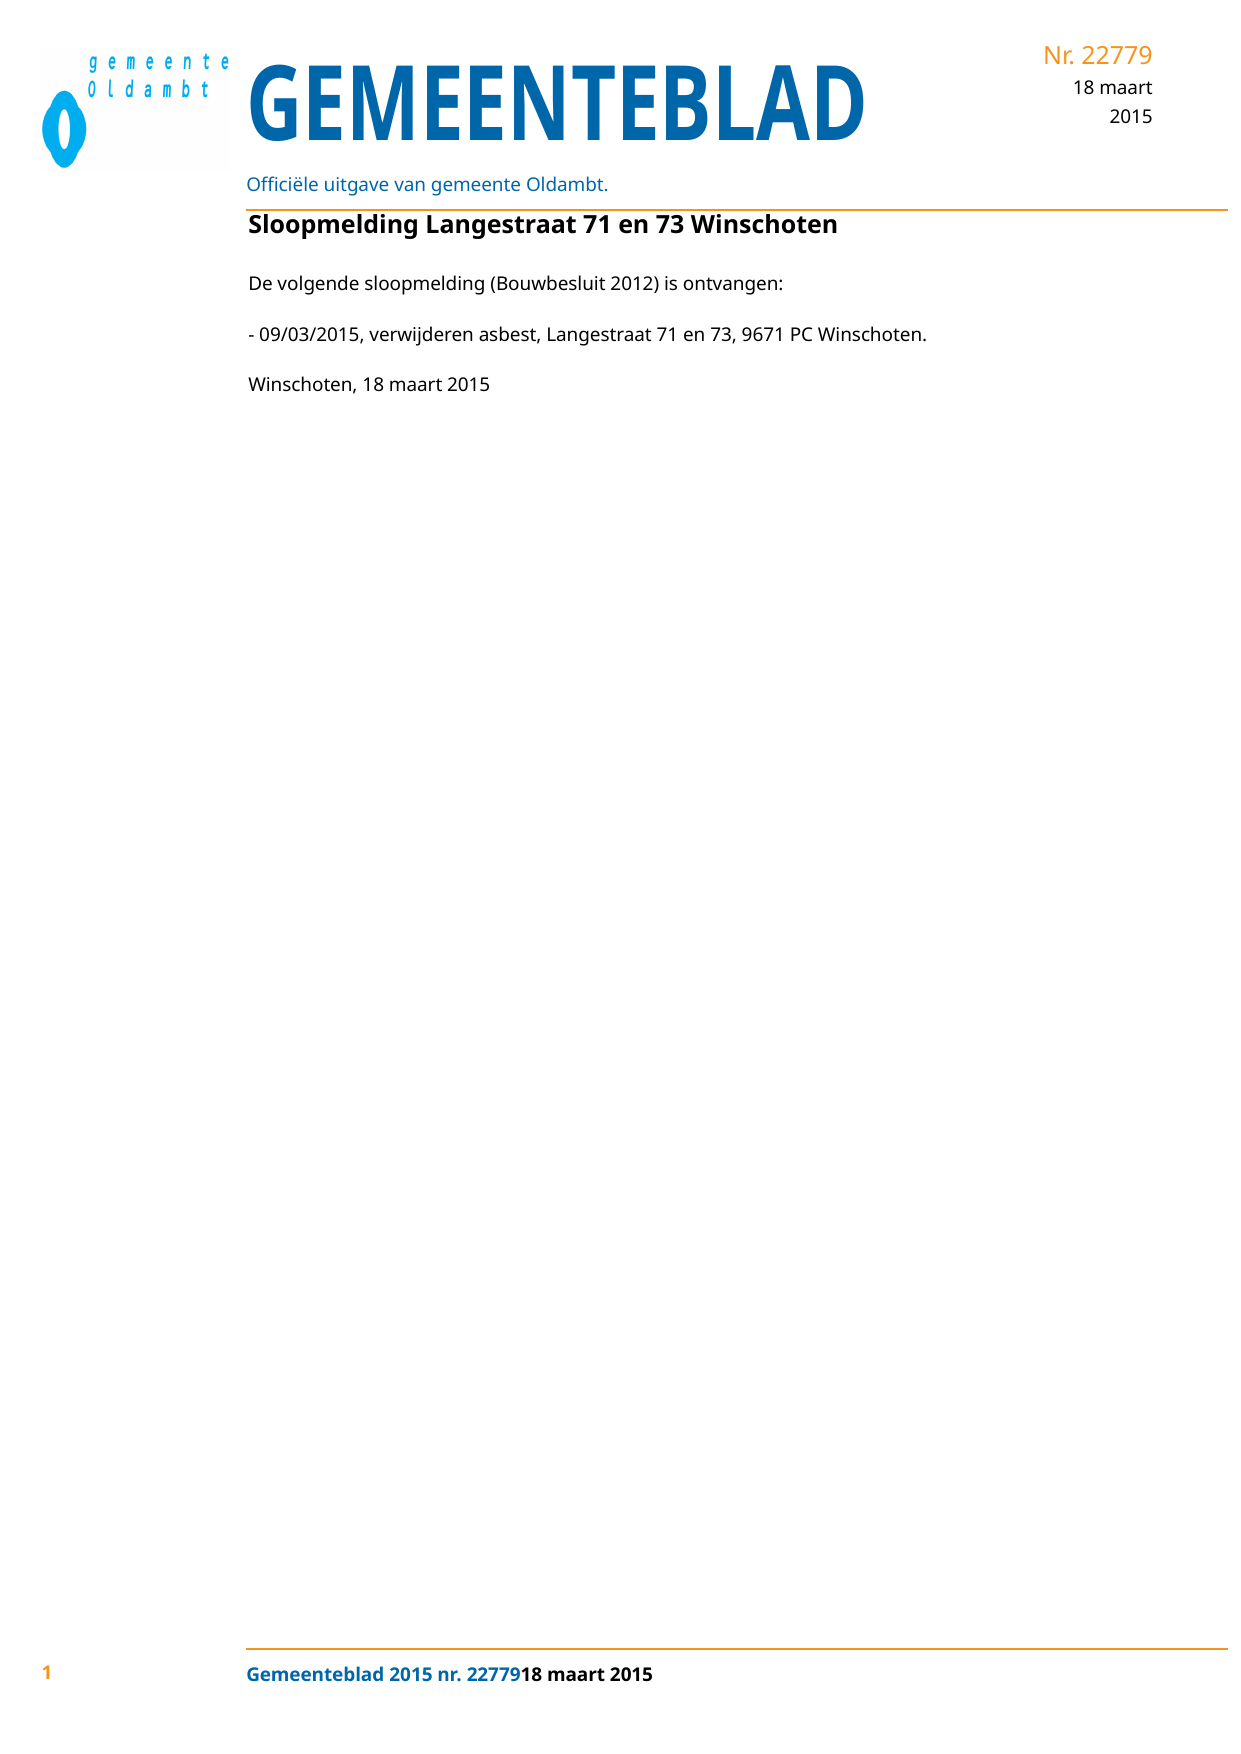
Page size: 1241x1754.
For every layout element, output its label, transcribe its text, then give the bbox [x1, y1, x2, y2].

picture [41, 47, 231, 172]
text Winschoten, 18 maart 2015 [248, 371, 1152, 397]
text Sloopmelding Langestraat 71 en 73 Winschoten [248, 211, 1152, 241]
text De volgende sloopmelding (Bouwbesluit 2012) is ontvangen: [248, 270, 1152, 296]
text - 09/03/2015, verwijderen asbest, Langestraat 71 en 73, 9671 PC Winschoten. [248, 321, 1152, 346]
